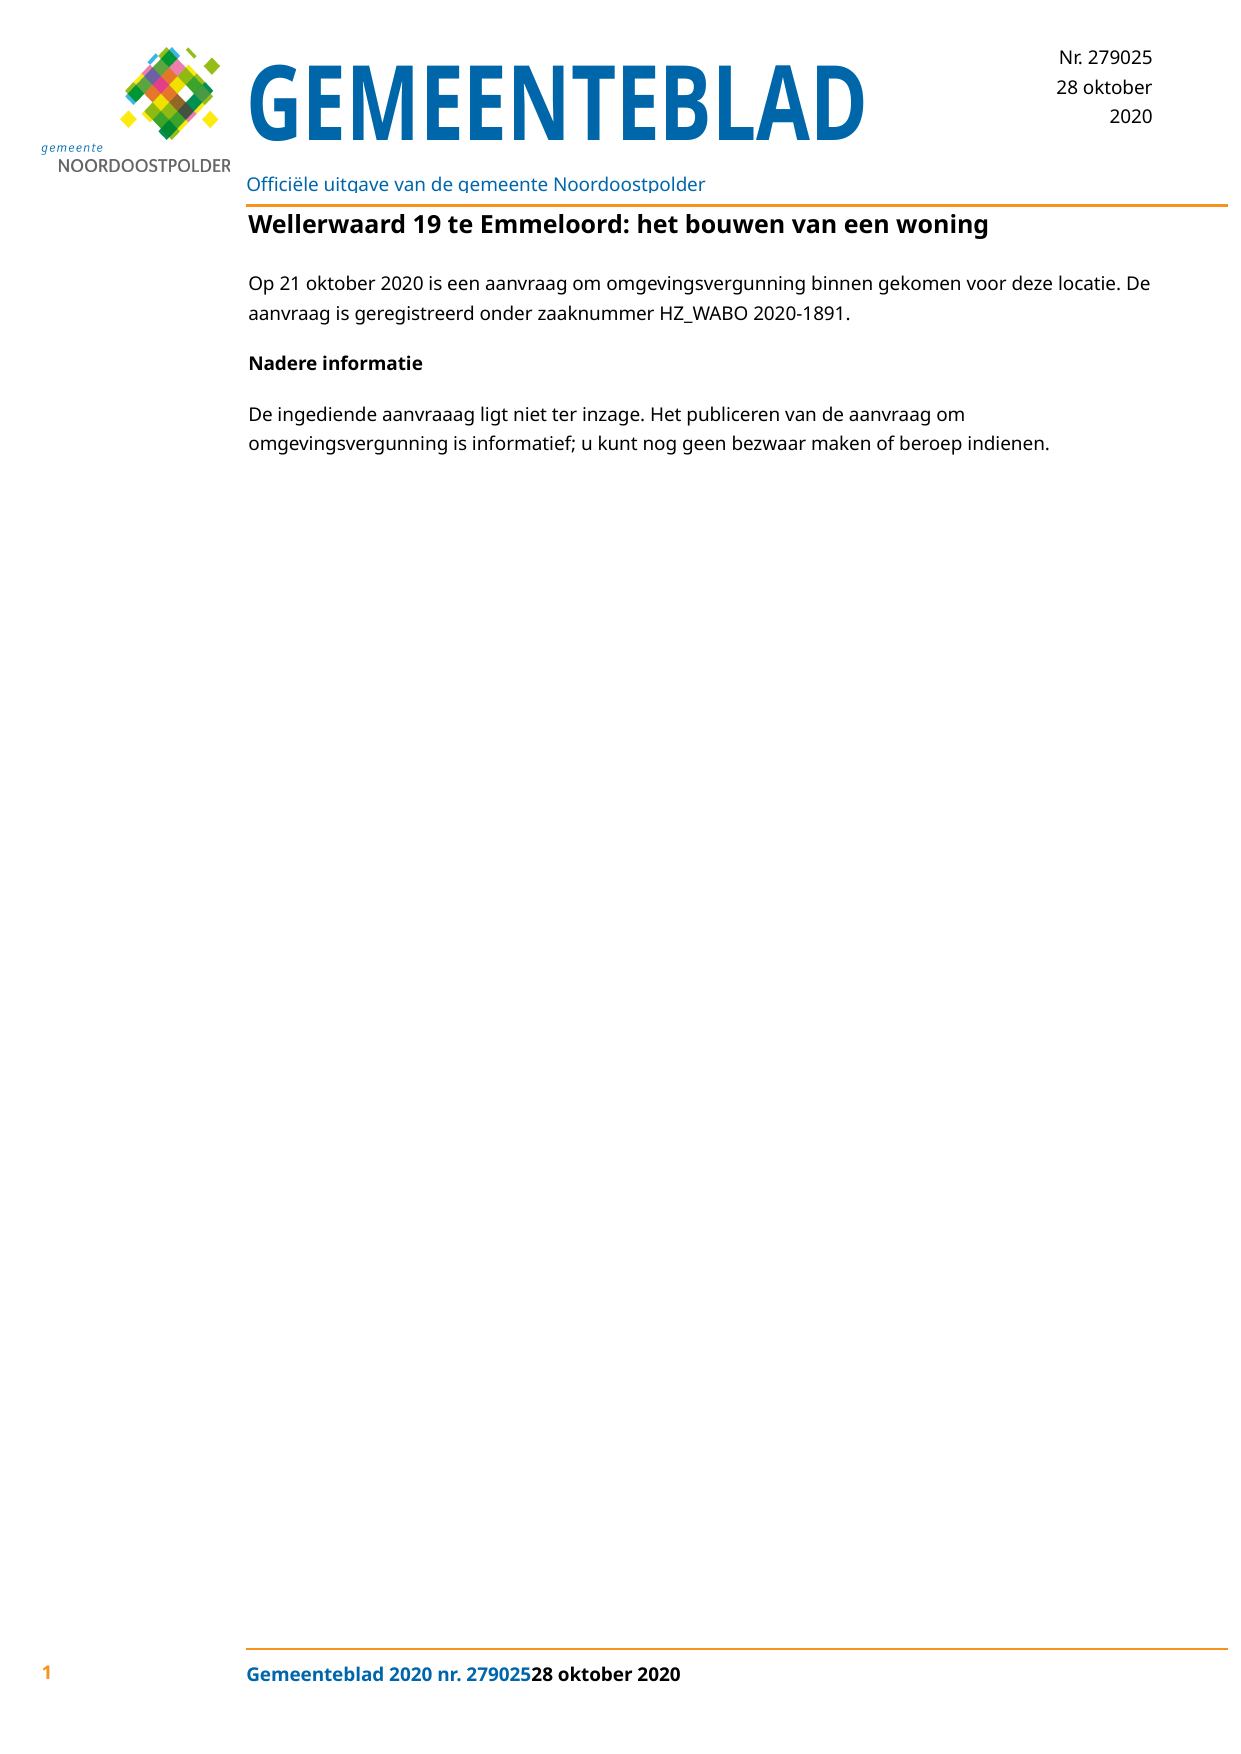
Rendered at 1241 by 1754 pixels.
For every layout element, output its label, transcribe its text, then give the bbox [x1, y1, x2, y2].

text Op 21 oktober 2020 is een aanvraag om omgevingsvergunning binnen gekomen voor deze locatie. De aanvraag is geregistreerd onder zaaknummer HZ_WABO 2020-1891. [248, 270, 1152, 326]
text Wellerwaard 19 te Emmeloord: het bouwen van een woning [248, 207, 1152, 241]
text De ingediende aanvraaag ligt niet ter inzage. Het publiceren van de aanvraag om omgevingsvergunning is informatief; u kunt nog geen bezwaar maken of beroep indienen. [248, 401, 1152, 456]
picture [41, 47, 231, 172]
text Nadere informatie [248, 350, 1152, 376]
